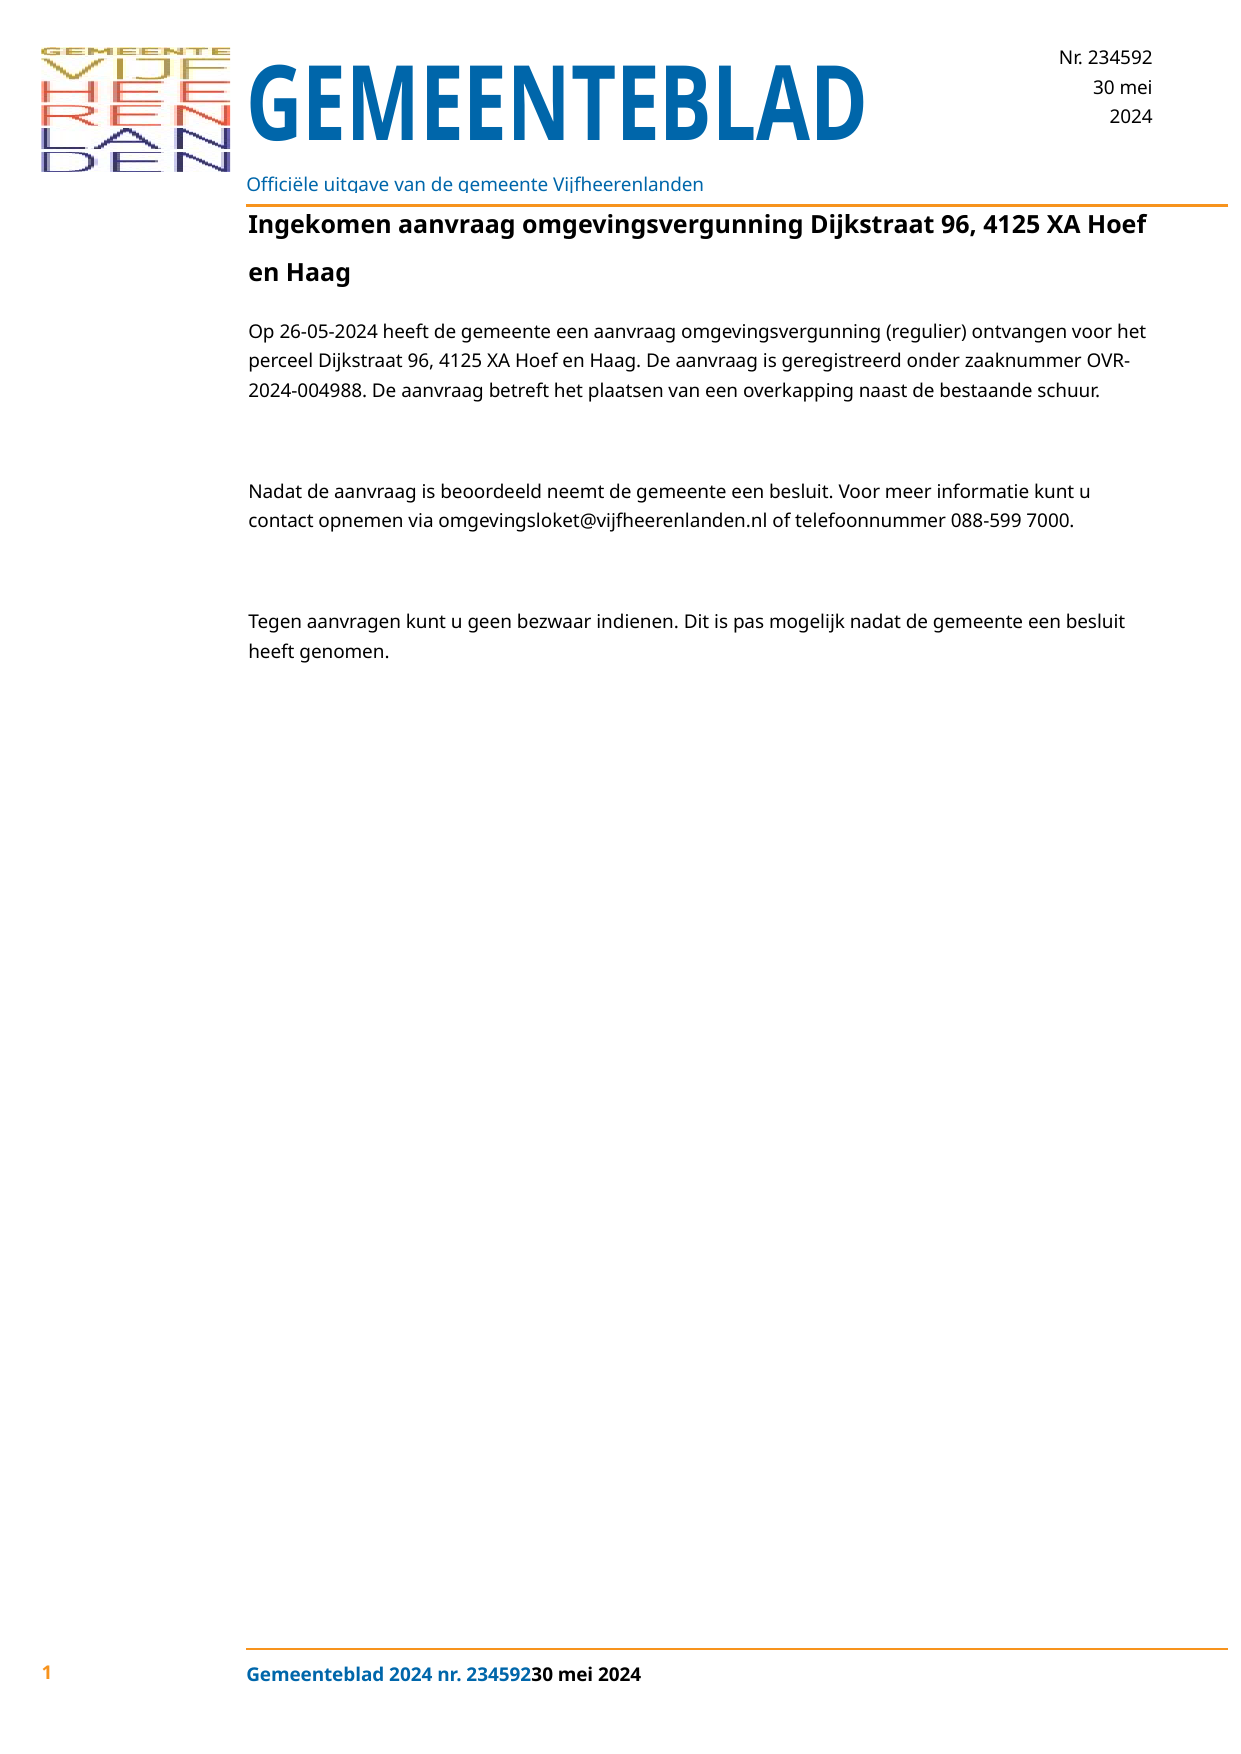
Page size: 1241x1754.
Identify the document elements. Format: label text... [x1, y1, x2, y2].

text Tegen aanvragen kunt u geen bezwaar indienen. Dit is pas mogelijk nadat de gemeente een besluit heeft genomen. [248, 608, 1152, 664]
text Op 26-05-2024 heeft de gemeente een aanvraag omgevingsvergunning (regulier) ontvangen voor het perceel Dijkstraat 96, 4125 XA Hoef en Haag. De aanvraag is geregistreerd onder zaaknummer OVR-2024-004988. De aanvraag betreft het plaatsen van een overkapping naast de bestaande schuur. [248, 318, 1152, 403]
picture [41, 47, 231, 172]
text Nadat de aanvraag is beoordeeld neemt de gemeente een besluit. Voor meer informatie kunt u contact opnemen via omgevingsloket@vijfheerenlanden.nl of telefoonnummer 088-599 7000. [248, 478, 1152, 533]
text Ingekomen aanvraag omgevingsvergunning Dijkstraat 96, 4125 XA Hoef en Haag [248, 207, 1152, 288]
